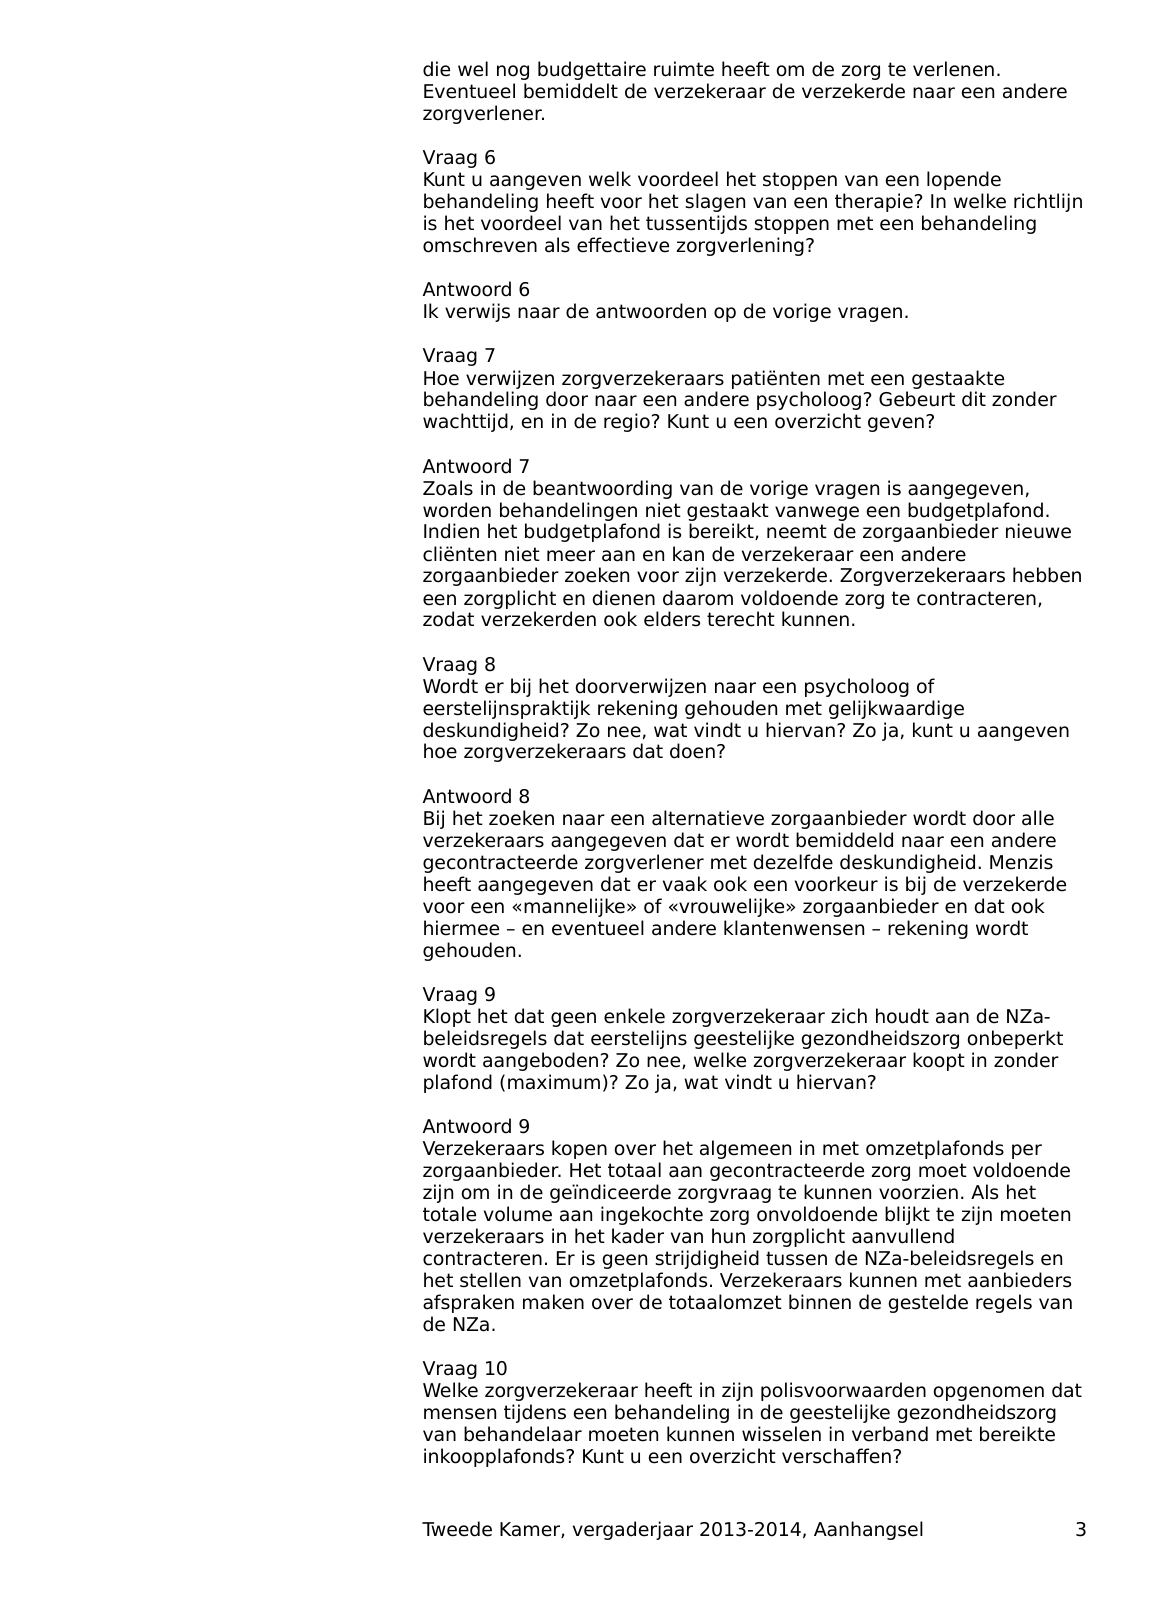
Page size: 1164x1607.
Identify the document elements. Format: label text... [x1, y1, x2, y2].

text Vraag 8 [422, 653, 1087, 676]
text Klopt het dat geen enkele zorgverzekeraar zich houdt aan de NZa-beleidsregels dat eerstelijns geestelijke gezondheidszorg onbeperkt wordt aangeboden? Zo nee, welke zorgverzekeraar koopt in zonder plafond (maximum)? Zo ja, wat vindt u hiervan? [422, 1006, 1087, 1093]
text Kunt u aangeven welk voordeel het stoppen van een lopende behandeling heeft voor het slagen van een therapie? In welke richtlijn is het voordeel van het tussentijds stoppen met een behandeling omschreven als effectieve zorgverlening? [422, 169, 1087, 257]
text Antwoord 6 [422, 279, 1087, 301]
text Bij het zoeken naar een alternatieve zorgaanbieder wordt door alle verzekeraars aangegeven dat er wordt bemiddeld naar een andere gecontracteerde zorgverlener met dezelfde deskundigheid. Menzis heeft aangegeven dat er vaak ook een voorkeur is bij de verzekerde voor een «mannelijke» of «vrouwelijke» zorgaanbieder en dat ook hiermee – en eventueel andere klantenwensen – rekening wordt gehouden. [422, 808, 1087, 961]
text Vraag 9 [422, 984, 1087, 1006]
text Welke zorgverzekeraar heeft in zijn polisvoorwaarden opgenomen dat mensen tijdens een behandeling in de geestelijke gezondheidszorg van behandelaar moeten kunnen wisselen in verband met bereikte inkoopplafonds? Kunt u een overzicht verschaffen? [422, 1380, 1087, 1468]
text Hoe verwijzen zorgverzekeraars patiënten met een gestaakte behandeling door naar een andere psycholoog? Gebeurt dit zonder wachttijd, en in de regio? Kunt u een overzicht geven? [422, 367, 1087, 433]
text Ik verwijs naar de antwoorden op de vorige vragen. [422, 301, 1087, 323]
text Antwoord 8 [422, 786, 1087, 808]
text Vraag 7 [422, 345, 1087, 367]
text Antwoord 7 [422, 456, 1087, 477]
text Wordt er bij het doorverwijzen naar een psycholoog of eerstelijnspraktijk rekening gehouden met gelijkwaardige deskundigheid? Zo nee, wat vindt u hiervan? Zo ja, kunt u aangeven hoe zorgverzekeraars dat doen? [422, 676, 1087, 763]
text die wel nog budgettaire ruimte heeft om de zorg te verlenen. Eventueel bemiddelt de verzekeraar de verzekerde naar een andere zorgverlener. [422, 59, 1087, 125]
text Vraag 6 [422, 147, 1087, 169]
text Antwoord 9 [422, 1116, 1087, 1138]
text Verzekeraars kopen over het algemeen in met omzetplafonds per zorgaanbieder. Het totaal aan gecontracteerde zorg moet voldoende zijn om in de geïndiceerde zorgvraag te kunnen voorzien. Als het totale volume aan ingekochte zorg onvoldoende blijkt te zijn moeten verzekeraars in het kader van hun zorgplicht aanvullend contracteren. Er is geen strijdigheid tussen de NZa-beleidsregels en het stellen van omzetplafonds. Verzekeraars kunnen met aanbieders afspraken maken over de totaalomzet binnen de gestelde regels van de NZa. [422, 1138, 1087, 1336]
text Zoals in de beantwoording van de vorige vragen is aangegeven, worden behandelingen niet gestaakt vanwege een budgetplafond. Indien het budgetplafond is bereikt, neemt de zorgaanbieder nieuwe cliënten niet meer aan en kan de verzekeraar een andere zorgaanbieder zoeken voor zijn verzekerde. Zorgverzekeraars hebben een zorgplicht en dienen daarom voldoende zorg te contracteren, zodat verzekerden ook elders terecht kunnen. [422, 477, 1087, 631]
text Vraag 10 [422, 1358, 1087, 1380]
